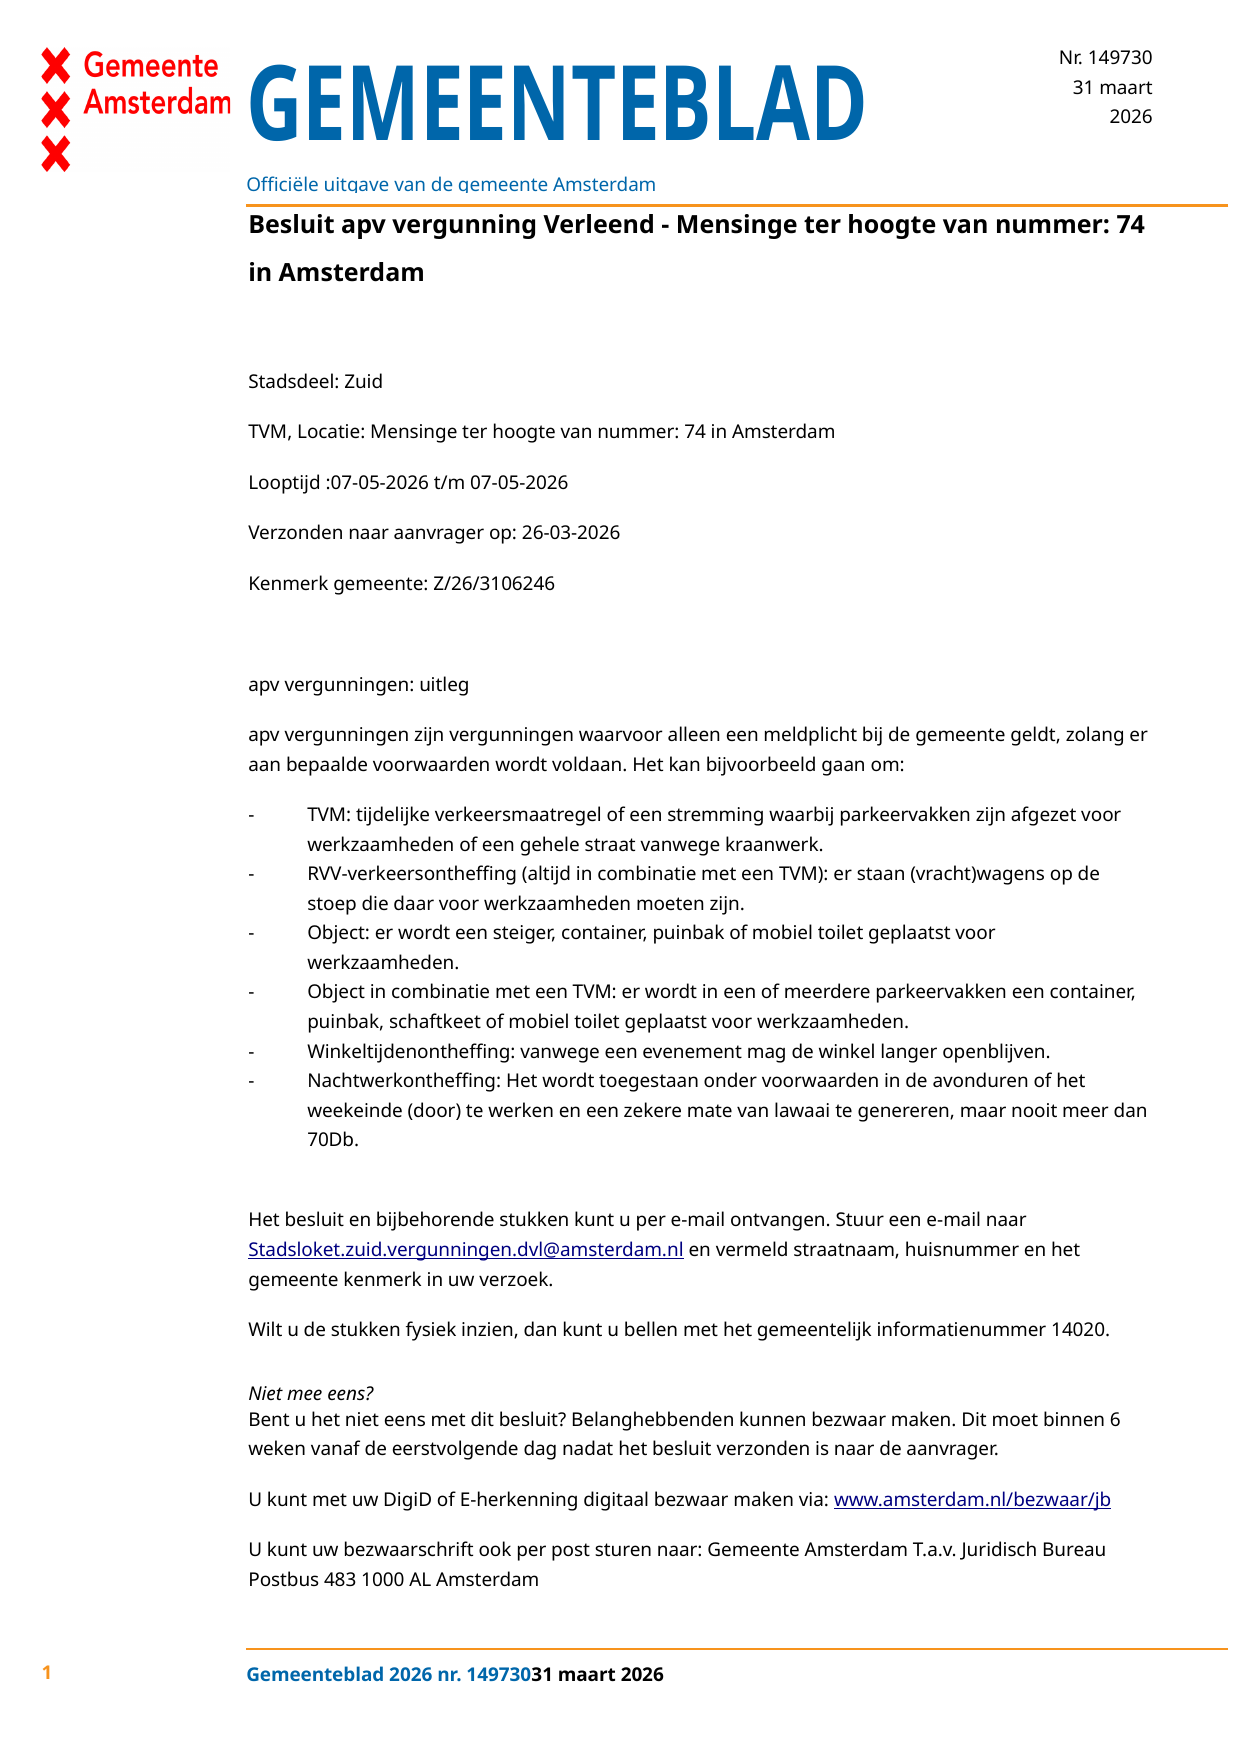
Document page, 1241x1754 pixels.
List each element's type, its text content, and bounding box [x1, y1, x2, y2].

picture [41, 47, 231, 172]
text Stadsdeel: Zuid [248, 368, 1152, 394]
list Nachtwerkontheffing: Het wordt toegestaan onder voorwaarden in de avonduren of het weekeinde (door) te werken en een zekere mate van lawaai te genereren, maar nooit meer dan 70Db. [248, 1067, 1152, 1152]
text Wilt u de stukken fysiek inzien, dan kunt u bellen met het gemeentelijk informatienummer 14020. [248, 1316, 1152, 1342]
text TVM, Locatie: Mensinge ter hoogte van nummer: 74 in Amsterdam [248, 419, 1152, 444]
text U kunt met uw DigiD of E-herkenning digitaal bezwaar maken via: www.amsterdam.nl/bezwaar/jb [248, 1486, 1152, 1512]
list Winkeltijdenontheffing: vanwege een evenement mag de winkel langer openblijven. [248, 1038, 1152, 1064]
text Bent u het niet eens met dit besluit? Belanghebbenden kunnen bezwaar maken. Dit moet binnen 6 weken vanaf de eerstvolgende dag nadat het besluit verzonden is naar de aanvrager. [248, 1406, 1152, 1461]
text apv vergunningen zijn vergunningen waarvoor alleen een meldplicht bij de gemeente geldt, zolang er aan bepaalde voorwaarden wordt voldaan. Het kan bijvoorbeeld gaan om: [248, 721, 1152, 777]
text U kunt uw bezwaarschrift ook per post sturen naar: Gemeente Amsterdam T.a.v. Juridisch Bureau Postbus 483 1000 AL Amsterdam [248, 1536, 1152, 1592]
list TVM: tijdelijke verkeersmaatregel of een stremming waarbij parkeervakken zijn afgezet voor werkzaamheden of een gehele straat vanwege kraanwerk. [248, 801, 1152, 857]
text Kenmerk gemeente: Z/26/3106246 [248, 570, 1152, 596]
text Looptijd :07-05-2026 t/m 07-05-2026 [248, 469, 1152, 495]
text Niet mee eens? [248, 1380, 1152, 1406]
list RVV-verkeersontheffing (altijd in combinatie met een TVM): er staan (vracht)wagens op de stoep die daar voor werkzaamheden moeten zijn. [248, 860, 1152, 916]
list Object: er wordt een steiger, container, puinbak of mobiel toilet geplaatst voor werkzaamheden. [248, 919, 1152, 975]
text Besluit apv vergunning Verleend - Mensinge ter hoogte van nummer: 74 in Amsterdam [248, 207, 1152, 288]
text apv vergunningen: uitleg [248, 671, 1152, 697]
list Object in combinatie met een TVM: er wordt in een of meerdere parkeervakken een container, puinbak, schaftkeet of mobiel toilet geplaatst voor werkzaamheden. [248, 979, 1152, 1034]
text Verzonden naar aanvrager op: 26-03-2026 [248, 519, 1152, 545]
text Het besluit en bijbehorende stukken kunt u per e-mail ontvangen. Stuur een e-mail naar Stadsloket.zuid.vergunningen.dvl@amsterdam.nl en vermeld straatnaam, huisnummer en het gemeente kenmerk in uw verzoek. [248, 1207, 1152, 1292]
